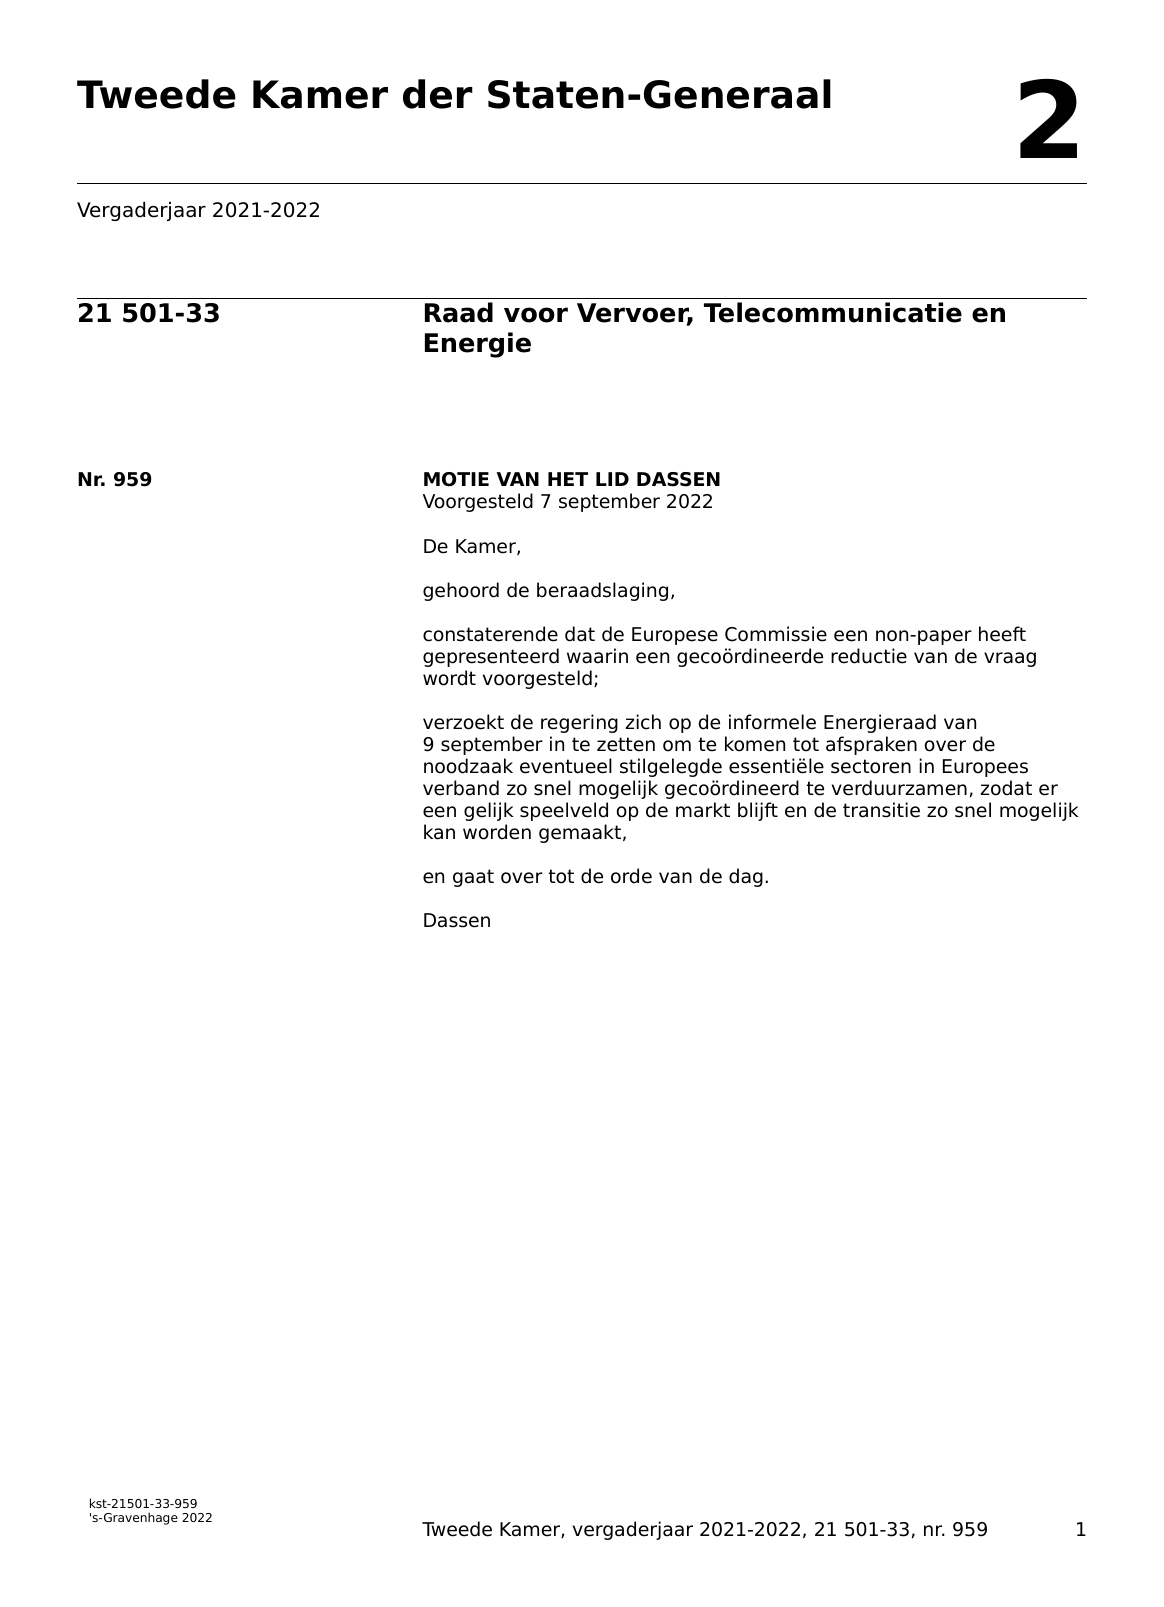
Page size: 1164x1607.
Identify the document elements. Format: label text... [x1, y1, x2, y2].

text 's-Gravenhage 2022 [88, 1511, 323, 1525]
text constaterende dat de Europese Commissie een non-paper heeft gepresenteerd waarin een gecoördineerde reductie van de vraag wordt voorgesteld; [422, 624, 1087, 690]
subtitle Nr. 959 MOTIE VAN HET LID DASSEN [77, 469, 1087, 491]
text Dassen [422, 910, 1087, 932]
text kst-21501-33-959 [88, 1497, 323, 1511]
table_cell Vergaderjaar 2021-2022 [77, 184, 1087, 298]
text gehoord de beraadslaging, [422, 580, 1087, 602]
subtitle 21 501-33 Raad voor Vervoer, Telecommunicatie en Energie [77, 299, 1087, 358]
text Voorgesteld 7 september 2022 [422, 491, 1087, 513]
table_header Tweede Kamer der Staten-Generaal [77, 59, 886, 183]
text verzoekt de regering zich op de informele Energieraad van 9 september in te zetten om te komen tot afspraken over de noodzaak eventueel stilgelegde essentiële sectoren in Europees verband zo snel mogelijk gecoördineerd te verduurzamen, zodat er een gelijk speelveld op de markt blijft en de transitie zo snel mogelijk kan worden gemaakt, [422, 712, 1087, 844]
text De Kamer, [422, 536, 1087, 557]
text en gaat over tot de orde van de dag. [422, 866, 1087, 888]
table_header 2 [886, 59, 1087, 183]
